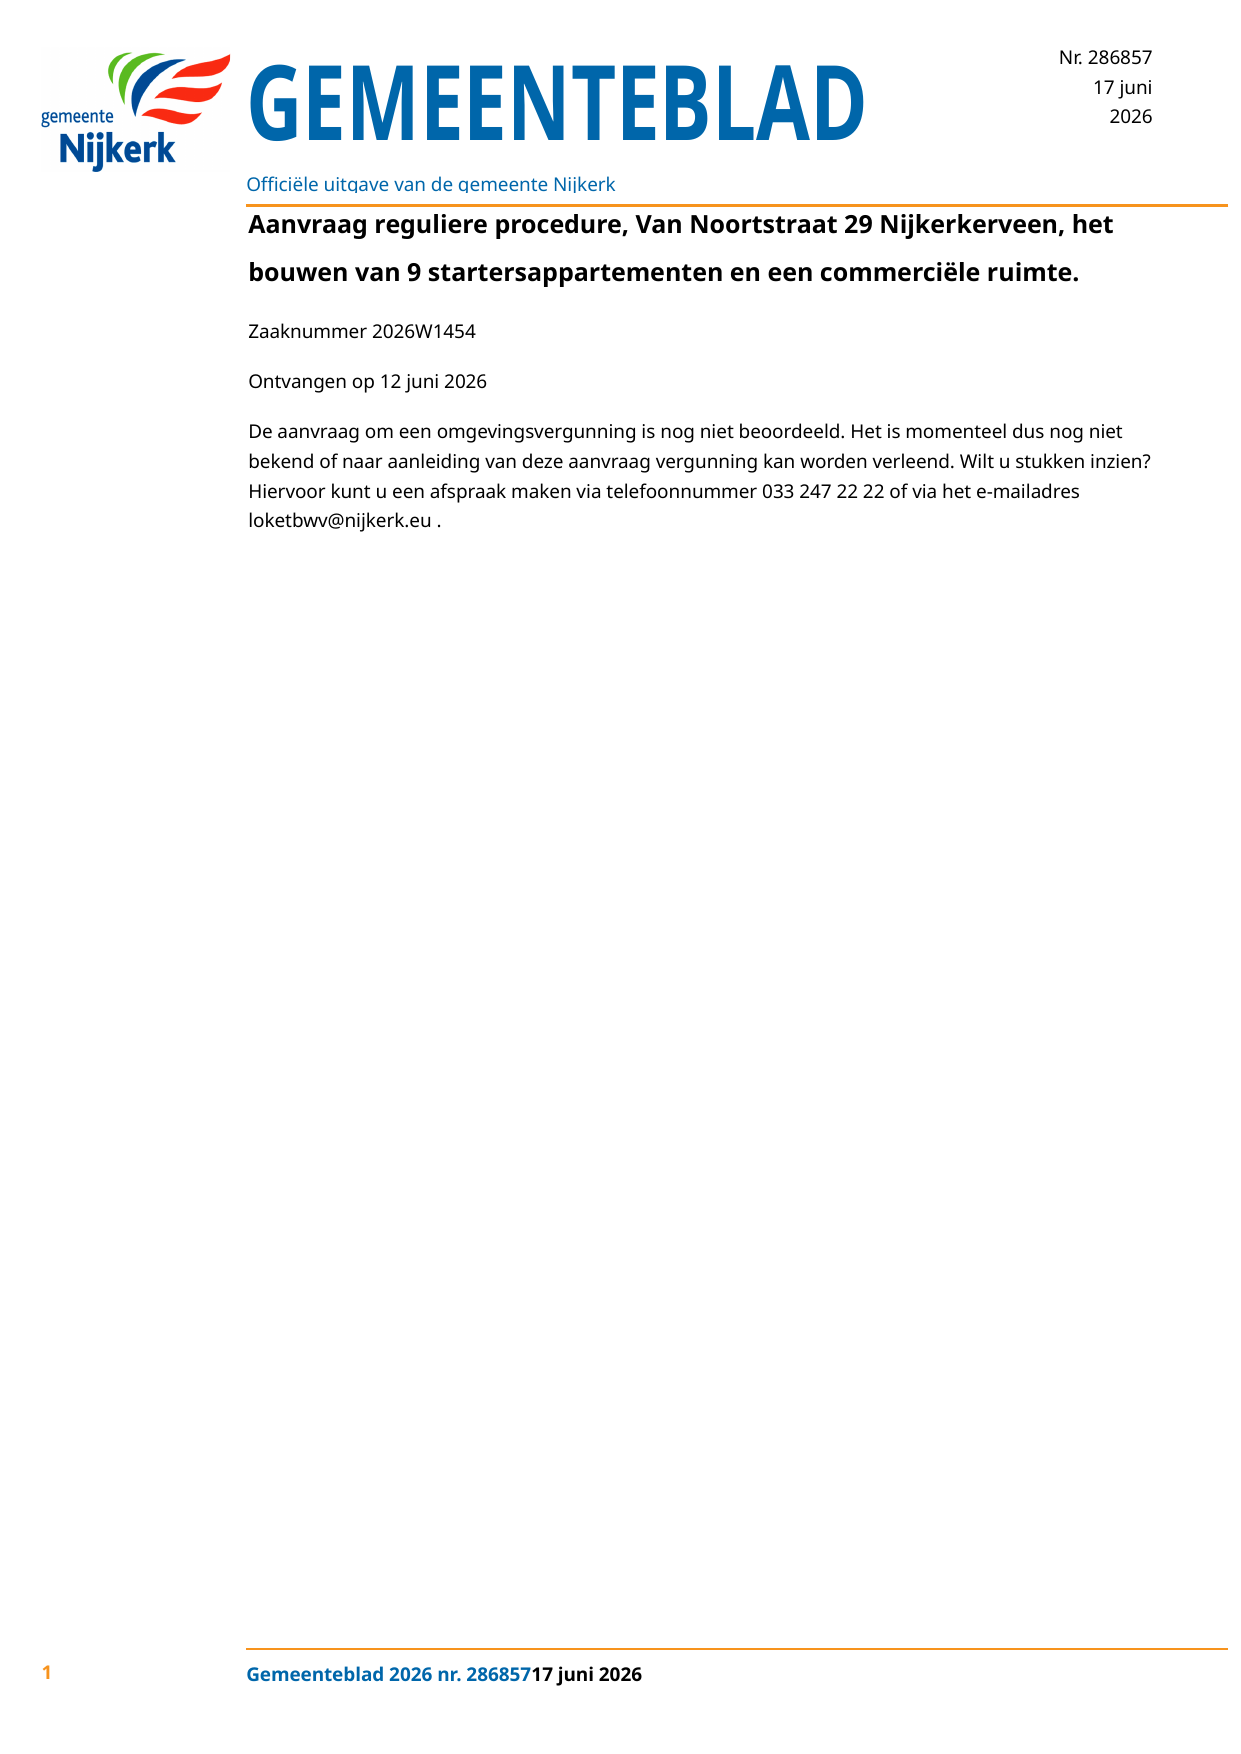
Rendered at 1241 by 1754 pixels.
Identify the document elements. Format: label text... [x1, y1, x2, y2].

text Ontvangen op 12 juni 2026 [248, 368, 1152, 394]
picture [41, 47, 231, 172]
text De aanvraag om een omgevingsvergunning is nog niet beoordeeld. Het is momenteel dus nog niet bekend of naar aanleiding van deze aanvraag vergunning kan worden verleend. Wilt u stukken inzien? Hiervoor kunt u een afspraak maken via telefoonnummer 033 247 22 22 of via het e-mailadres loketbwv@nijkerk.eu . [248, 419, 1152, 533]
text Aanvraag reguliere procedure, Van Noortstraat 29 Nijkerkerveen, het bouwen van 9 startersappartementen en een commerciële ruimte. [248, 207, 1152, 288]
text Zaaknummer 2026W1454 [248, 318, 1152, 344]
